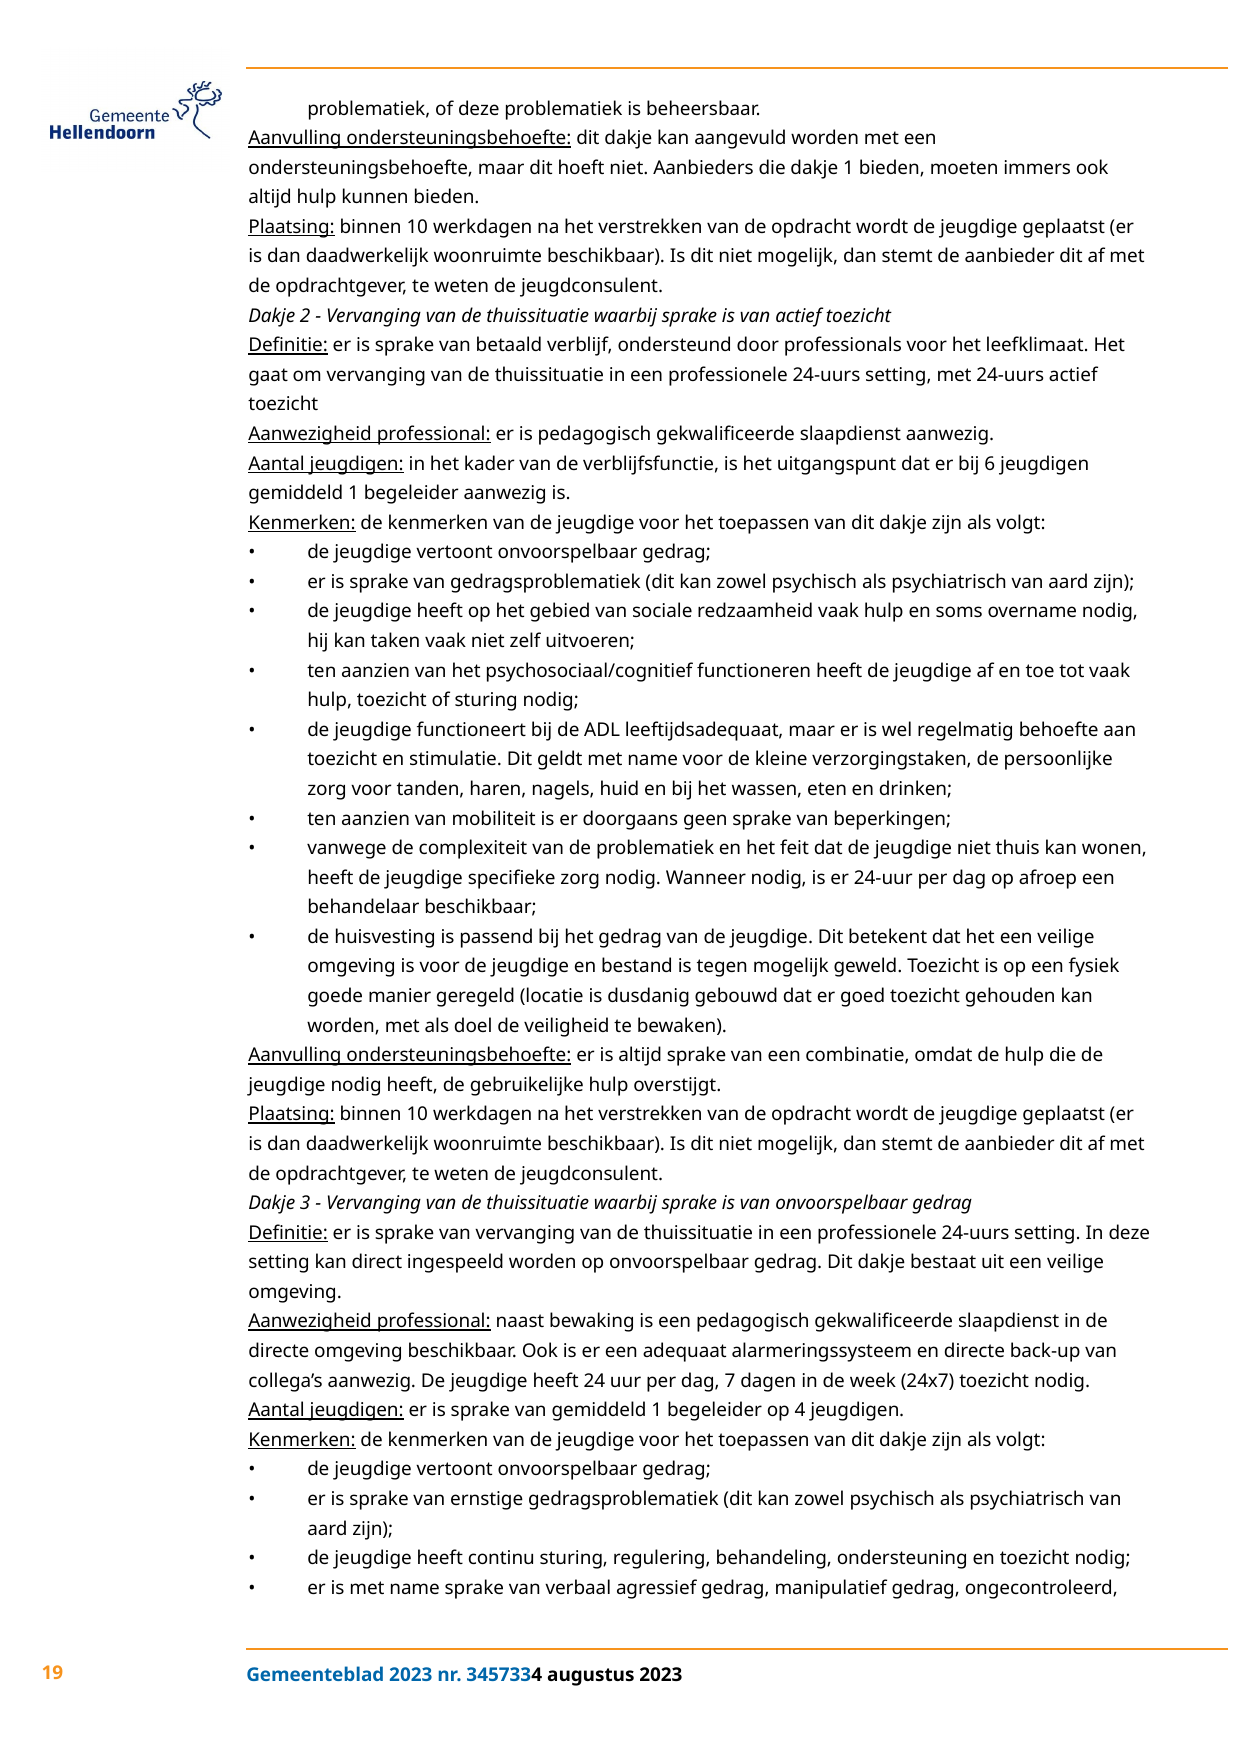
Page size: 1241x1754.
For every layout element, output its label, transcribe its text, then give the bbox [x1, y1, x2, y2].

list de huisvesting is passend bij het gedrag van de jeugdige. Dit betekent dat het een veilige omgeving is voor de jeugdige en bestand is tegen mogelijk geweld. Toezicht is op een fysiek goede manier geregeld (locatie is dusdanig gebouwd dat er goed toezicht gehouden kan worden, met als doel de veiligheid te bewaken). [248, 923, 1152, 1038]
list er is met name sprake van verbaal agressief gedrag, manipulatief gedrag, ongecontroleerd, [248, 1574, 1152, 1600]
text Aanvulling ondersteuningsbehoefte: er is altijd sprake van een combinatie, omdat de hulp die de jeugdige nodig heeft, de gebruikelijke hulp overstijgt. [248, 1041, 1152, 1097]
list de jeugdige vertoont onvoorspelbaar gedrag; [248, 1456, 1152, 1481]
list er is sprake van gedragsproblematiek (dit kan zowel psychisch als psychiatrisch van aard zijn); [248, 568, 1152, 594]
text Definitie: er is sprake van betaald verblijf, ondersteund door professionals voor het leefklimaat. Het gaat om vervanging van de thuissituatie in een professionele 24-uurs setting, met 24-uurs actief toezicht [248, 331, 1152, 416]
list vanwege de complexiteit van de problematiek en het feit dat de jeugdige niet thuis kan wonen, heeft de jeugdige specifieke zorg nodig. Wanneer nodig, is er 24-uur per dag op afroep een behandelaar beschikbaar; [248, 834, 1152, 919]
text Aanwezigheid professional: er is pedagogisch gekwalificeerde slaapdienst aanwezig. [248, 420, 1152, 446]
text Aanwezigheid professional: naast bewaking is een pedagogisch gekwalificeerde slaapdienst in de directe omgeving beschikbaar. Ook is er een adequaat alarmeringssysteem en directe back-up van collega’s aanwezig. De jeugdige heeft 24 uur per dag, 7 dagen in de week (24x7) toezicht nodig. [248, 1308, 1152, 1393]
text Plaatsing: binnen 10 werkdagen na het verstrekken van de opdracht wordt de jeugdige geplaatst (er is dan daadwerkelijk woonruimte beschikbaar). Is dit niet mogelijk, dan stemt de aanbieder dit af met de opdrachtgever, te weten de jeugdconsulent. [248, 213, 1152, 298]
list ten aanzien van het psychosociaal/cognitief functioneren heeft de jeugdige af en toe tot vaak hulp, toezicht of sturing nodig; [248, 657, 1152, 712]
list de jeugdige vertoont onvoorspelbaar gedrag; [248, 538, 1152, 564]
list de jeugdige heeft op het gebied van sociale redzaamheid vaak hulp en soms overname nodig, hij kan taken vaak niet zelf uitvoeren; [248, 598, 1152, 653]
text Dakje 3 - Vervanging van de thuissituatie waarbij sprake is van onvoorspelbaar gedrag [248, 1189, 1152, 1215]
list ten aanzien van mobiliteit is er doorgaans geen sprake van beperkingen; [248, 805, 1152, 831]
text Dakje 2 - Vervanging van de thuissituatie waarbij sprake is van actief toezicht [248, 302, 1152, 328]
list de jeugdige heeft continu sturing, regulering, behandeling, ondersteuning en toezicht nodig; [248, 1544, 1152, 1570]
list problematiek, of deze problematiek is beheersbaar. [248, 95, 1152, 121]
picture [41, 47, 231, 172]
text Plaatsing: binnen 10 werkdagen na het verstrekken van de opdracht wordt de jeugdige geplaatst (er is dan daadwerkelijk woonruimte beschikbaar). Is dit niet mogelijk, dan stemt de aanbieder dit af met de opdrachtgever, te weten de jeugdconsulent. [248, 1101, 1152, 1186]
list de jeugdige functioneert bij de ADL leeftijdsadequaat, maar er is wel regelmatig behoefte aan toezicht en stimulatie. Dit geldt met name voor de kleine verzorgingstaken, de persoonlijke zorg voor tanden, haren, nagels, huid en bij het wassen, eten en drinken; [248, 716, 1152, 801]
text Kenmerken: de kenmerken van de jeugdige voor het toepassen van dit dakje zijn als volgt: [248, 509, 1152, 535]
list er is sprake van ernstige gedragsproblematiek (dit kan zowel psychisch als psychiatrisch van aard zijn); [248, 1485, 1152, 1541]
text Definitie: er is sprake van vervanging van de thuissituatie in een professionele 24-uurs setting. In deze setting kan direct ingespeeld worden op onvoorspelbaar gedrag. Dit dakje bestaat uit een veilige omgeving. [248, 1219, 1152, 1304]
text Aantal jeugdigen: in het kader van de verblijfsfunctie, is het uitgangspunt dat er bij 6 jeugdigen gemiddeld 1 begeleider aanwezig is. [248, 450, 1152, 505]
text Aanvulling ondersteuningsbehoefte: dit dakje kan aangevuld worden met een ondersteuningsbehoefte, maar dit hoeft niet. Aanbieders die dakje 1 bieden, moeten immers ook altijd hulp kunnen bieden. [248, 124, 1152, 209]
text Kenmerken: de kenmerken van de jeugdige voor het toepassen van dit dakje zijn als volgt: [248, 1426, 1152, 1452]
text Aantal jeugdigen: er is sprake van gemiddeld 1 begeleider op 4 jeugdigen. [248, 1396, 1152, 1422]
